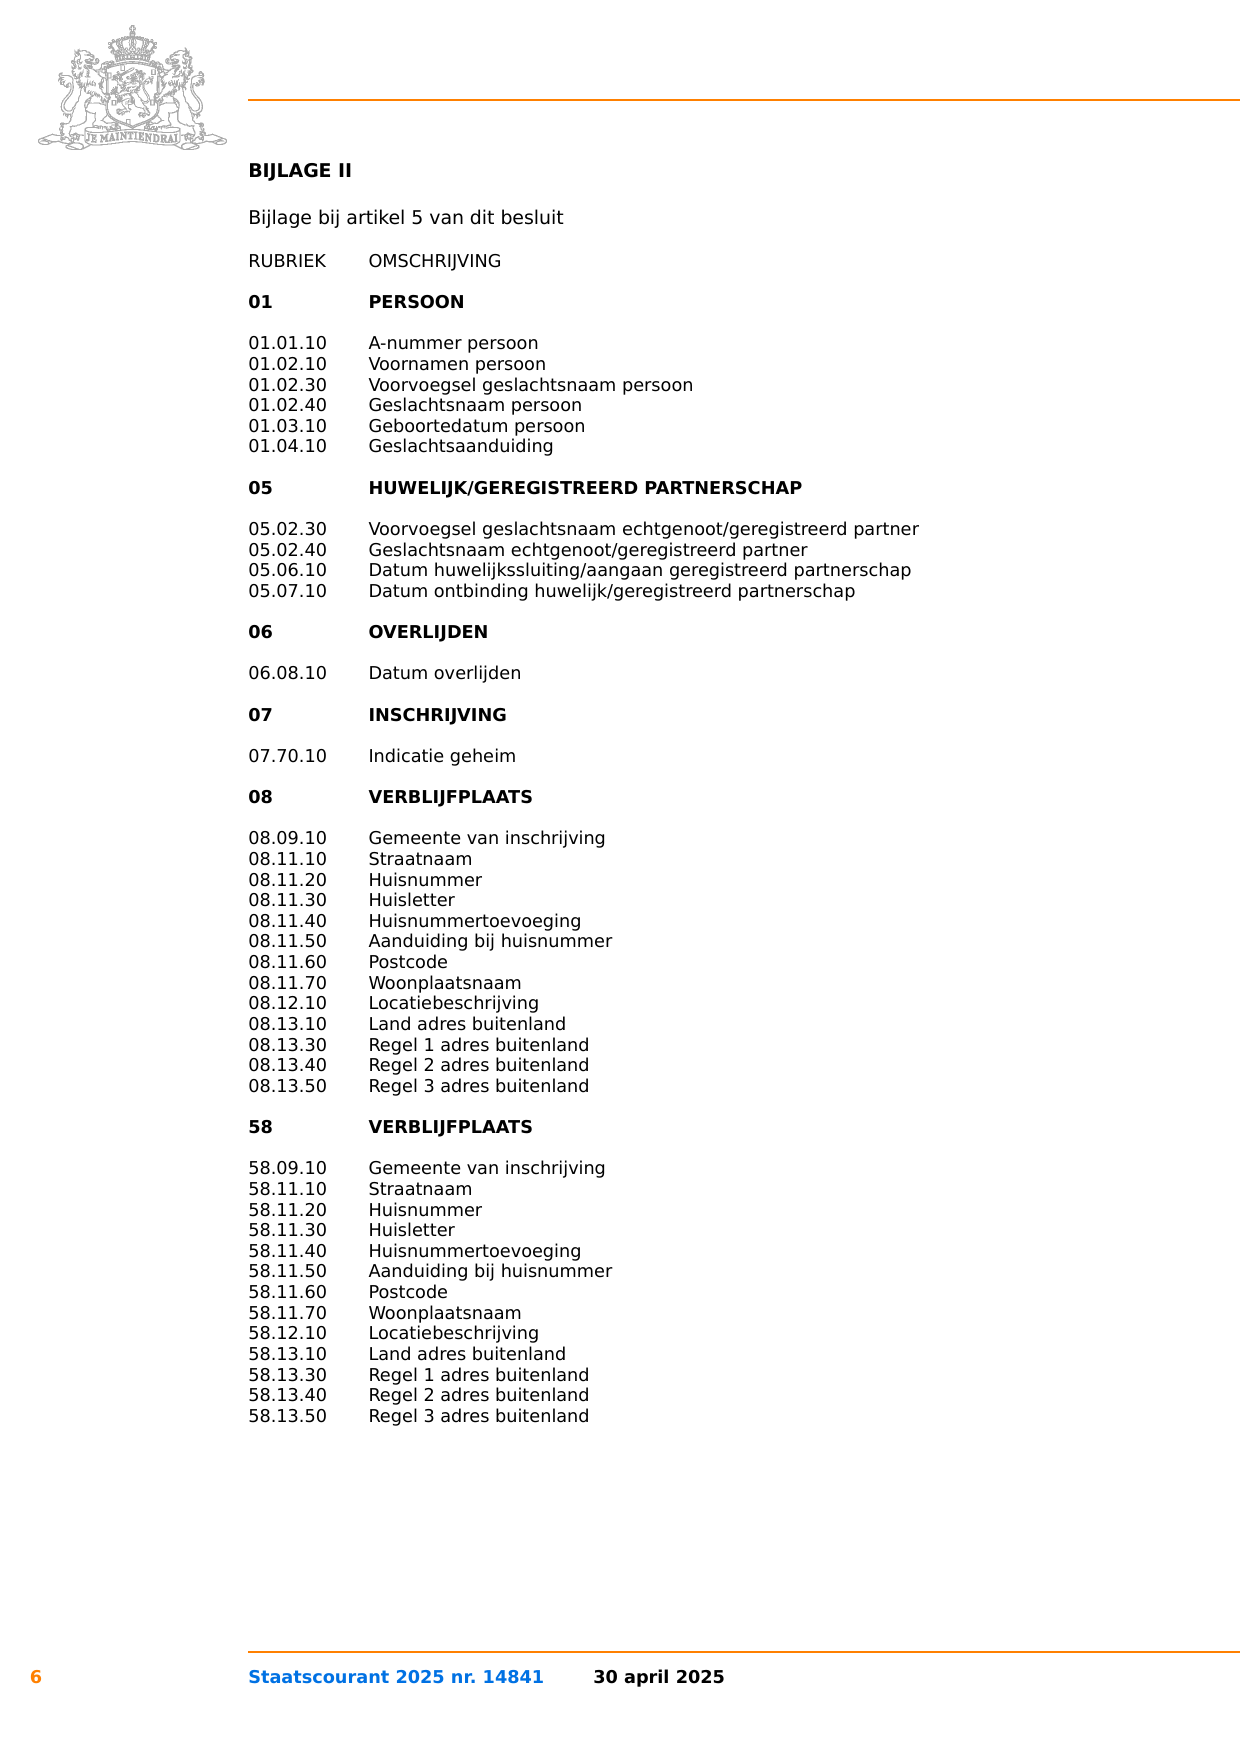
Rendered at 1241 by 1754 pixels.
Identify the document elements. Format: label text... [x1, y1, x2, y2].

table_cell [248, 457, 362, 478]
table_cell 05.06.10 [248, 560, 362, 581]
table_cell 58.13.50 [248, 1406, 362, 1426]
table_cell 08.09.10 [248, 828, 362, 849]
table_cell Geboortedatum persoon [363, 416, 1163, 436]
table_cell 08.11.70 [248, 973, 362, 993]
table_cell Huisnummertoevoeging [363, 911, 1163, 931]
table_cell 58.11.40 [248, 1241, 362, 1261]
table_cell 01 [248, 292, 362, 313]
table_cell [248, 684, 362, 704]
table_cell OVERLIJDEN [363, 622, 1163, 643]
table_cell Locatiebeschrijving [363, 1323, 1163, 1344]
table_cell 58.11.60 [248, 1282, 362, 1303]
table_cell [363, 766, 1163, 787]
table_cell Straatnaam [363, 849, 1163, 869]
table_cell Indicatie geheim [363, 746, 1163, 766]
table_cell [248, 1138, 362, 1158]
table_cell Huisletter [363, 1220, 1163, 1241]
subtitle BIJLAGE II [248, 160, 1163, 182]
table_cell 58.13.40 [248, 1385, 362, 1406]
table_cell [363, 1096, 1163, 1117]
table_header OMSCHRIJVING [363, 251, 1163, 271]
table_cell [248, 808, 362, 828]
table_cell Woonplaatsnaam [363, 1303, 1163, 1323]
table_cell 58.11.70 [248, 1303, 362, 1323]
table_cell [248, 725, 362, 746]
table_cell Voorvoegsel geslachtsnaam persoon [363, 375, 1163, 395]
table_cell 06 [248, 622, 362, 643]
table_cell 01.04.10 [248, 436, 362, 457]
table_cell [363, 313, 1163, 333]
table_header RUBRIEK [248, 251, 362, 271]
table_cell A-nummer persoon [363, 333, 1163, 354]
table_cell Huisnummertoevoeging [363, 1241, 1163, 1261]
table_cell 08.12.10 [248, 993, 362, 1014]
table_cell Land adres buitenland [363, 1014, 1163, 1034]
table_cell 58.11.20 [248, 1200, 362, 1220]
table_cell [248, 601, 362, 622]
table_cell [248, 313, 362, 333]
table_cell Land adres buitenland [363, 1344, 1163, 1364]
table_cell Postcode [363, 952, 1163, 973]
table_cell Postcode [363, 1282, 1163, 1303]
table_cell [363, 498, 1163, 519]
table_cell 08.11.40 [248, 911, 362, 931]
table_cell 58.09.10 [248, 1158, 362, 1179]
table_cell VERBLIJFPLAATS [363, 1117, 1163, 1138]
table_cell 08 [248, 787, 362, 808]
table_cell Regel 2 adres buitenland [363, 1385, 1163, 1406]
table_cell [248, 498, 362, 519]
table_cell INSCHRIJVING [363, 705, 1163, 725]
table_cell Datum overlijden [363, 663, 1163, 684]
picture [38, 25, 227, 150]
table_cell [363, 725, 1163, 746]
table_cell 58.11.30 [248, 1220, 362, 1241]
table_cell [248, 643, 362, 663]
table_cell Gemeente van inschrijving [363, 1158, 1163, 1179]
table_cell 08.13.30 [248, 1035, 362, 1055]
table_cell 05.02.40 [248, 540, 362, 560]
table_cell 01.02.40 [248, 395, 362, 416]
table_cell 01.02.30 [248, 375, 362, 395]
table_cell [363, 601, 1163, 622]
table_cell 01.03.10 [248, 416, 362, 436]
table_cell [248, 766, 362, 787]
table_cell Straatnaam [363, 1179, 1163, 1199]
table_cell Voornamen persoon [363, 354, 1163, 374]
table_cell Gemeente van inschrijving [363, 828, 1163, 849]
table_cell 01.01.10 [248, 333, 362, 354]
table_cell Geslachtsaanduiding [363, 436, 1163, 457]
table_cell 07.70.10 [248, 746, 362, 766]
table_cell 08.11.60 [248, 952, 362, 973]
table_cell Datum huwelijkssluiting/aangaan geregistreerd partnerschap [363, 560, 1163, 581]
table_cell Huisnummer [363, 1200, 1163, 1220]
table_cell 58.12.10 [248, 1323, 362, 1344]
table_cell 08.13.50 [248, 1076, 362, 1096]
table_cell Regel 1 adres buitenland [363, 1035, 1163, 1055]
table_cell Regel 1 adres buitenland [363, 1365, 1163, 1385]
table_cell [363, 271, 1163, 292]
table_cell 05 [248, 478, 362, 498]
table_cell Geslachtsnaam echtgenoot/geregistreerd partner [363, 540, 1163, 560]
table_cell Locatiebeschrijving [363, 993, 1163, 1014]
table_cell 01.02.10 [248, 354, 362, 374]
table_cell 06.08.10 [248, 663, 362, 684]
table_cell Voorvoegsel geslachtsnaam echtgenoot/geregistreerd partner [363, 519, 1163, 539]
table_cell Regel 2 adres buitenland [363, 1055, 1163, 1076]
table_cell 08.11.50 [248, 931, 362, 952]
table_cell Geslachtsnaam persoon [363, 395, 1163, 416]
table_cell [248, 271, 362, 292]
table_cell Huisnummer [363, 870, 1163, 890]
table_cell [363, 808, 1163, 828]
table_cell 58.13.30 [248, 1365, 362, 1385]
table_cell PERSOON [363, 292, 1163, 313]
table_cell Huisletter [363, 890, 1163, 911]
table_cell 08.11.20 [248, 870, 362, 890]
table_cell [363, 643, 1163, 663]
table_cell Woonplaatsnaam [363, 973, 1163, 993]
table_cell VERBLIJFPLAATS [363, 787, 1163, 808]
table_cell 58.11.50 [248, 1261, 362, 1282]
table_cell 08.13.10 [248, 1014, 362, 1034]
table_cell 07 [248, 705, 362, 725]
table_cell 08.13.40 [248, 1055, 362, 1076]
table_cell 08.11.30 [248, 890, 362, 911]
table_cell HUWELIJK/GEREGISTREERD PARTNERSCHAP [363, 478, 1163, 498]
table_cell 58.11.10 [248, 1179, 362, 1199]
table_cell 05.07.10 [248, 581, 362, 601]
table_cell [363, 1138, 1163, 1158]
table_cell 58 [248, 1117, 362, 1138]
table_cell Aanduiding bij huisnummer [363, 931, 1163, 952]
text Bijlage bij artikel 5 van dit besluit [248, 207, 1163, 229]
table_cell Datum ontbinding huwelijk/geregistreerd partnerschap [363, 581, 1163, 601]
table_cell Regel 3 adres buitenland [363, 1076, 1163, 1096]
table_cell Aanduiding bij huisnummer [363, 1261, 1163, 1282]
table_cell [363, 684, 1163, 704]
table_cell [363, 457, 1163, 478]
table_cell 05.02.30 [248, 519, 362, 539]
table_cell [248, 1096, 362, 1117]
table_cell 08.11.10 [248, 849, 362, 869]
table_cell 58.13.10 [248, 1344, 362, 1364]
table_cell Regel 3 adres buitenland [363, 1406, 1163, 1426]
